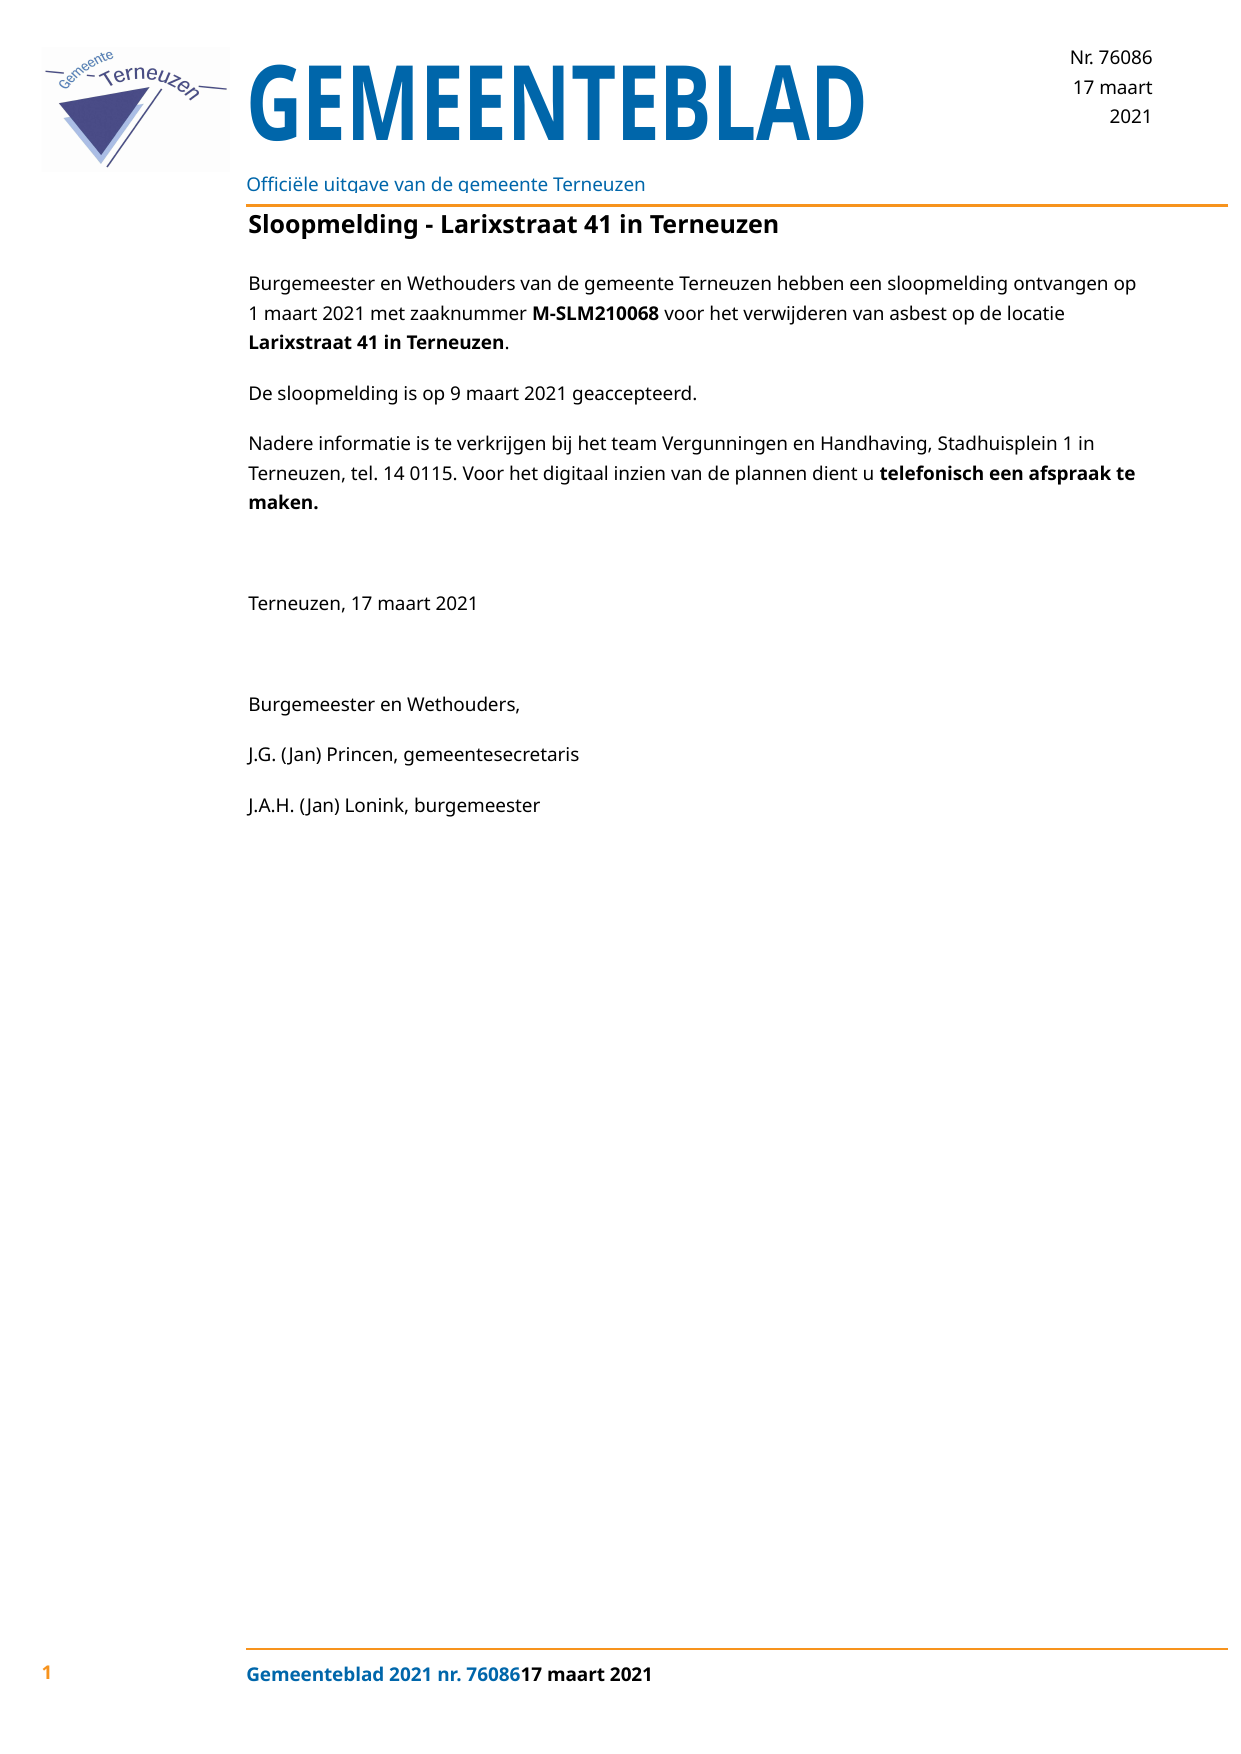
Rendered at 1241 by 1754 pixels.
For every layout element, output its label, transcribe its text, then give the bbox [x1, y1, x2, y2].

picture [41, 47, 231, 172]
text Terneuzen, 17 maart 2021 [248, 590, 1152, 616]
text J.A.H. (Jan) Lonink, burgemeester [248, 792, 1152, 818]
text Burgemeester en Wethouders, [248, 691, 1152, 717]
text Sloopmelding - Larixstraat 41 in Terneuzen [248, 207, 1152, 241]
text De sloopmelding is op 9 maart 2021 geaccepteerd. [248, 380, 1152, 406]
text Nadere informatie is te verkrijgen bij het team Vergunningen en Handhaving, Stadhuisplein 1 in Terneuzen, tel. 14 0115. Voor het digitaal inzien van de plannen dient u telefonisch een afspraak te maken. [248, 430, 1152, 515]
text J.G. (Jan) Princen, gemeentesecretaris [248, 742, 1152, 767]
text Burgemeester en Wethouders van de gemeente Terneuzen hebben een sloopmelding ontvangen op 1 maart 2021 met zaaknummer M-SLM210068 voor het verwijderen van asbest op de locatie Larixstraat 41 in Terneuzen. [248, 270, 1152, 355]
